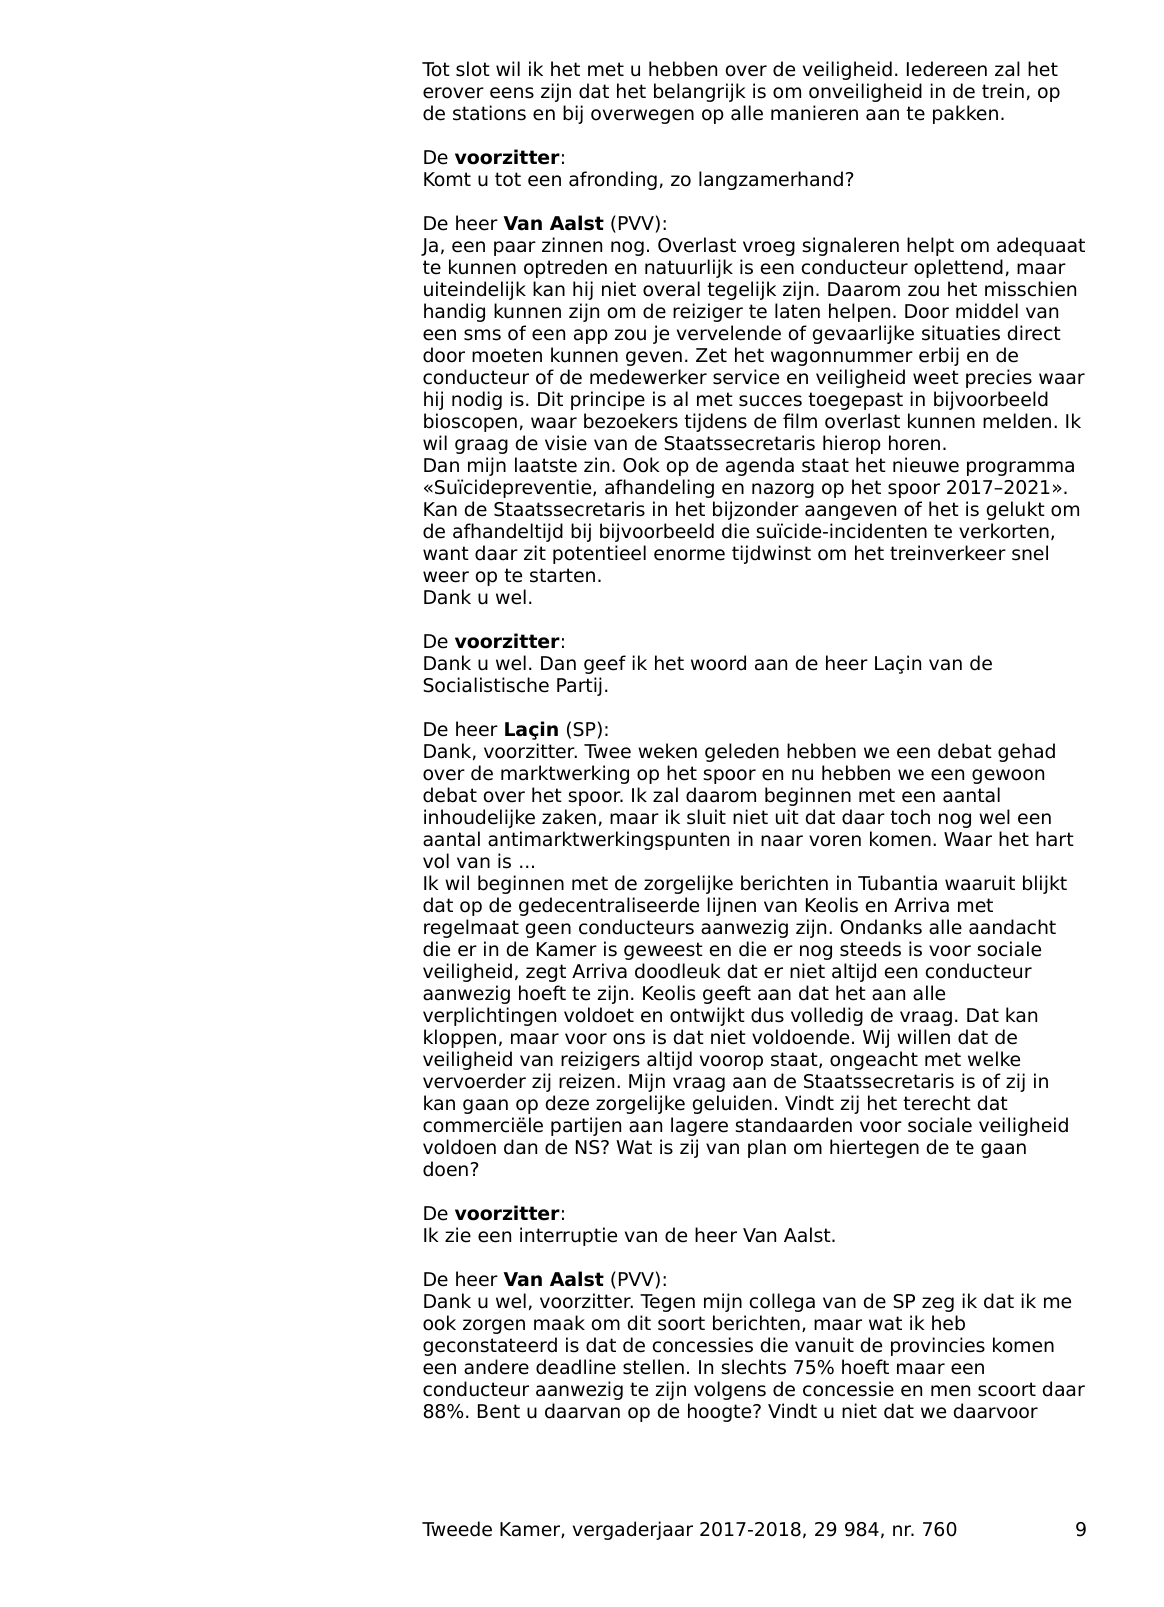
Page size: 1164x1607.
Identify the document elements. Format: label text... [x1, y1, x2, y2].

text Komt u tot een afronding, zo langzamerhand? [422, 169, 1087, 191]
text De heer Laçin (SP): [422, 719, 1087, 741]
text De voorzitter: [422, 147, 1087, 169]
text Dank u wel. Dan geef ik het woord aan de heer Laçin van de Socialistische Partij. [422, 653, 1087, 697]
text Ik wil beginnen met de zorgelijke berichten in Tubantia waaruit blijkt dat op de gedecentraliseerde lijnen van Keolis en Arriva met regelmaat geen conducteurs aanwezig zijn. Ondanks alle aandacht die er in de Kamer is geweest en die er nog steeds is voor sociale veiligheid, zegt Arriva doodleuk dat er niet altijd een conducteur aanwezig hoeft te zijn. Keolis geeft aan dat het aan alle verplichtingen voldoet en ontwijkt dus volledig de vraag. Dat kan kloppen, maar voor ons is dat niet voldoende. Wij willen dat de veiligheid van reizigers altijd voorop staat, ongeacht met welke vervoerder zij reizen. Mijn vraag aan de Staatssecretaris is of zij in kan gaan op deze zorgelijke geluiden. Vindt zij het terecht dat commerciële partijen aan lagere standaarden voor sociale veiligheid voldoen dan de NS? Wat is zij van plan om hiertegen de te gaan doen? [422, 873, 1087, 1181]
text Dan mijn laatste zin. Ook op de agenda staat het nieuwe programma «Suïcidepreventie, afhandeling en nazorg op het spoor 2017–2021». Kan de Staatssecretaris in het bijzonder aangeven of het is gelukt om de afhandeltijd bij bijvoorbeeld die suïcide-incidenten te verkorten, want daar zit potentieel enorme tijdwinst om het treinverkeer snel weer op te starten. [422, 455, 1087, 587]
text De heer Van Aalst (PVV): [422, 213, 1087, 235]
text Ik zie een interruptie van de heer Van Aalst. [422, 1225, 1087, 1247]
text Dank u wel. [422, 587, 1087, 609]
text De voorzitter: [422, 631, 1087, 653]
text Ja, een paar zinnen nog. Overlast vroeg signaleren helpt om adequaat te kunnen optreden en natuurlijk is een conducteur oplettend, maar uiteindelijk kan hij niet overal tegelijk zijn. Daarom zou het misschien handig kunnen zijn om de reiziger te laten helpen. Door middel van een sms of een app zou je vervelende of gevaarlijke situaties direct door moeten kunnen geven. Zet het wagonnummer erbij en de conducteur of de medewerker service en veiligheid weet precies waar hij nodig is. Dit principe is al met succes toegepast in bijvoorbeeld bioscopen, waar bezoekers tijdens de film overlast kunnen melden. Ik wil graag de visie van de Staatssecretaris hierop horen. [422, 235, 1087, 455]
text De heer Van Aalst (PVV): [422, 1269, 1087, 1291]
text Dank u wel, voorzitter. Tegen mijn collega van de SP zeg ik dat ik me ook zorgen maak om dit soort berichten, maar wat ik heb geconstateerd is dat de concessies die vanuit de provincies komen een andere deadline stellen. In slechts 75% hoeft maar een conducteur aanwezig te zijn volgens de concessie en men scoort daar 88%. Bent u daarvan op de hoogte? Vindt u niet dat we daarvoor [422, 1291, 1087, 1423]
text De voorzitter: [422, 1203, 1087, 1225]
text Dank, voorzitter. Twee weken geleden hebben we een debat gehad over de marktwerking op het spoor en nu hebben we een gewoon debat over het spoor. Ik zal daarom beginnen met een aantal inhoudelijke zaken, maar ik sluit niet uit dat daar toch nog wel een aantal antimarktwerkingspunten in naar voren komen. Waar het hart vol van is ... [422, 741, 1087, 873]
text Tot slot wil ik het met u hebben over de veiligheid. Iedereen zal het erover eens zijn dat het belangrijk is om onveiligheid in de trein, op de stations en bij overwegen op alle manieren aan te pakken. [422, 59, 1087, 125]
